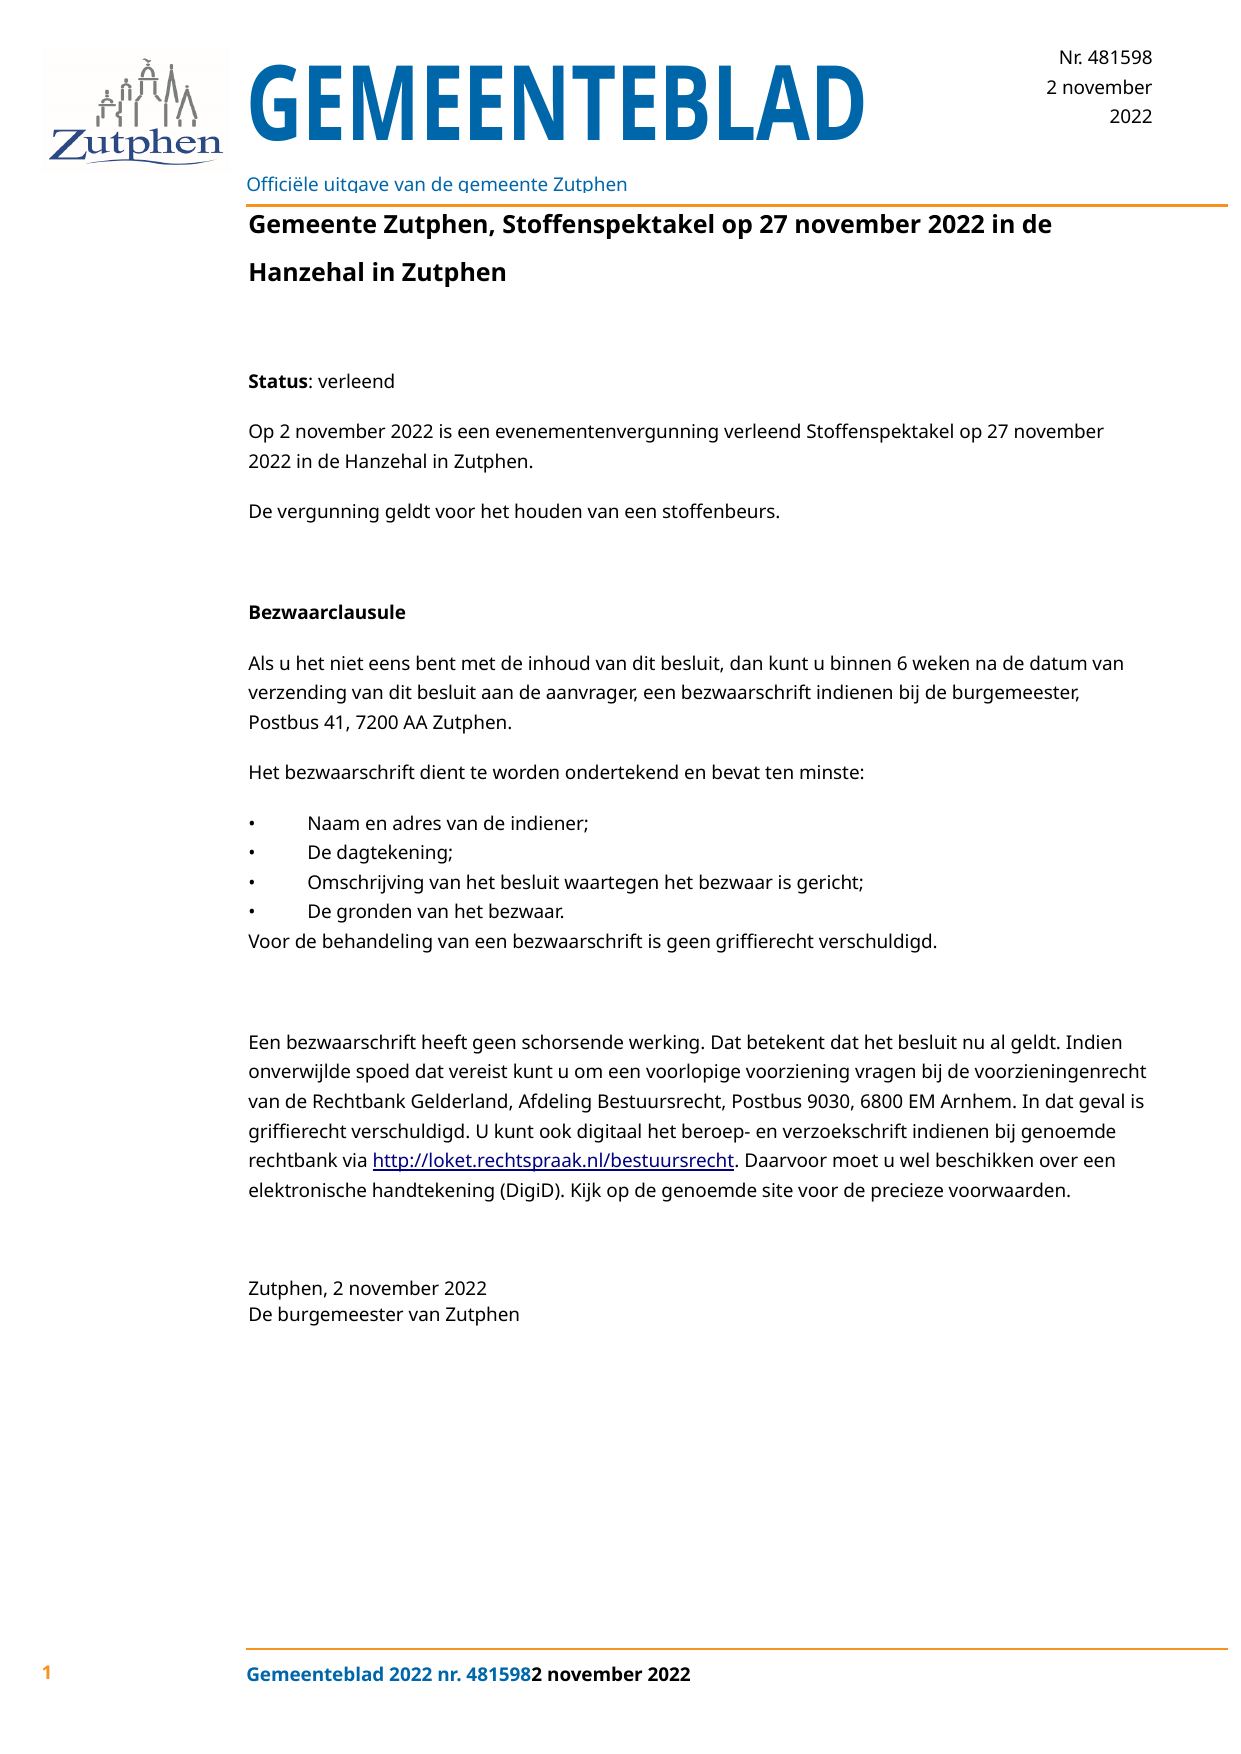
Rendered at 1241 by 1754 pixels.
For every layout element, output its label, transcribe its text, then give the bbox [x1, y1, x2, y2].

text Gemeente Zutphen, Stoffenspektakel op 27 november 2022 in de Hanzehal in Zutphen [248, 207, 1152, 288]
list Omschrijving van het besluit waartegen het bezwaar is gericht; [248, 869, 1152, 895]
text Voor de behandeling van een bezwaarschrift is geen griffierecht verschuldigd. [248, 928, 1152, 954]
list De gronden van het bezwaar. [248, 899, 1152, 924]
picture [41, 47, 231, 172]
text Als u het niet eens bent met de inhoud van dit besluit, dan kunt u binnen 6 weken na de datum van verzending van dit besluit aan de aanvrager, een bezwaarschrift indienen bij de burgemeester, Postbus 41, 7200 AA Zutphen. [248, 650, 1152, 735]
text Bezwaarclausule [248, 599, 1152, 625]
text De vergunning geldt voor het houden van een stoffenbeurs. [248, 499, 1152, 524]
text Op 2 november 2022 is een evenementenvergunning verleend Stoffenspektakel op 27 november 2022 in de Hanzehal in Zutphen. [248, 419, 1152, 474]
text Het bezwaarschrift dient te worden ondertekend en bevat ten minste: [248, 759, 1152, 785]
text Status: verleend [248, 368, 1152, 394]
text Een bezwaarschrift heeft geen schorsende werking. Dat betekent dat het besluit nu al geldt. Indien onverwijlde spoed dat vereist kunt u om een voorlopige voorziening vragen bij de voorzieningenrecht van de Rechtbank Gelderland, Afdeling Bestuursrecht, Postbus 9030, 6800 EM Arnhem. In dat geval is griffierecht verschuldigd. U kunt ook digitaal het beroep- en verzoekschrift indienen bij genoemde rechtbank via http://loket.rechtspraak.nl/bestuursrecht. Daarvoor moet u wel beschikken over een elektronische handtekening (DigiD). Kijk op de genoemde site voor de precieze voorwaarden. [248, 1029, 1152, 1203]
list De dagtekening; [248, 839, 1152, 865]
list Naam en adres van de indiener; [248, 810, 1152, 836]
text De burgemeester van Zutphen [248, 1301, 1152, 1327]
text Zutphen, 2 november 2022 [248, 1275, 1152, 1301]
